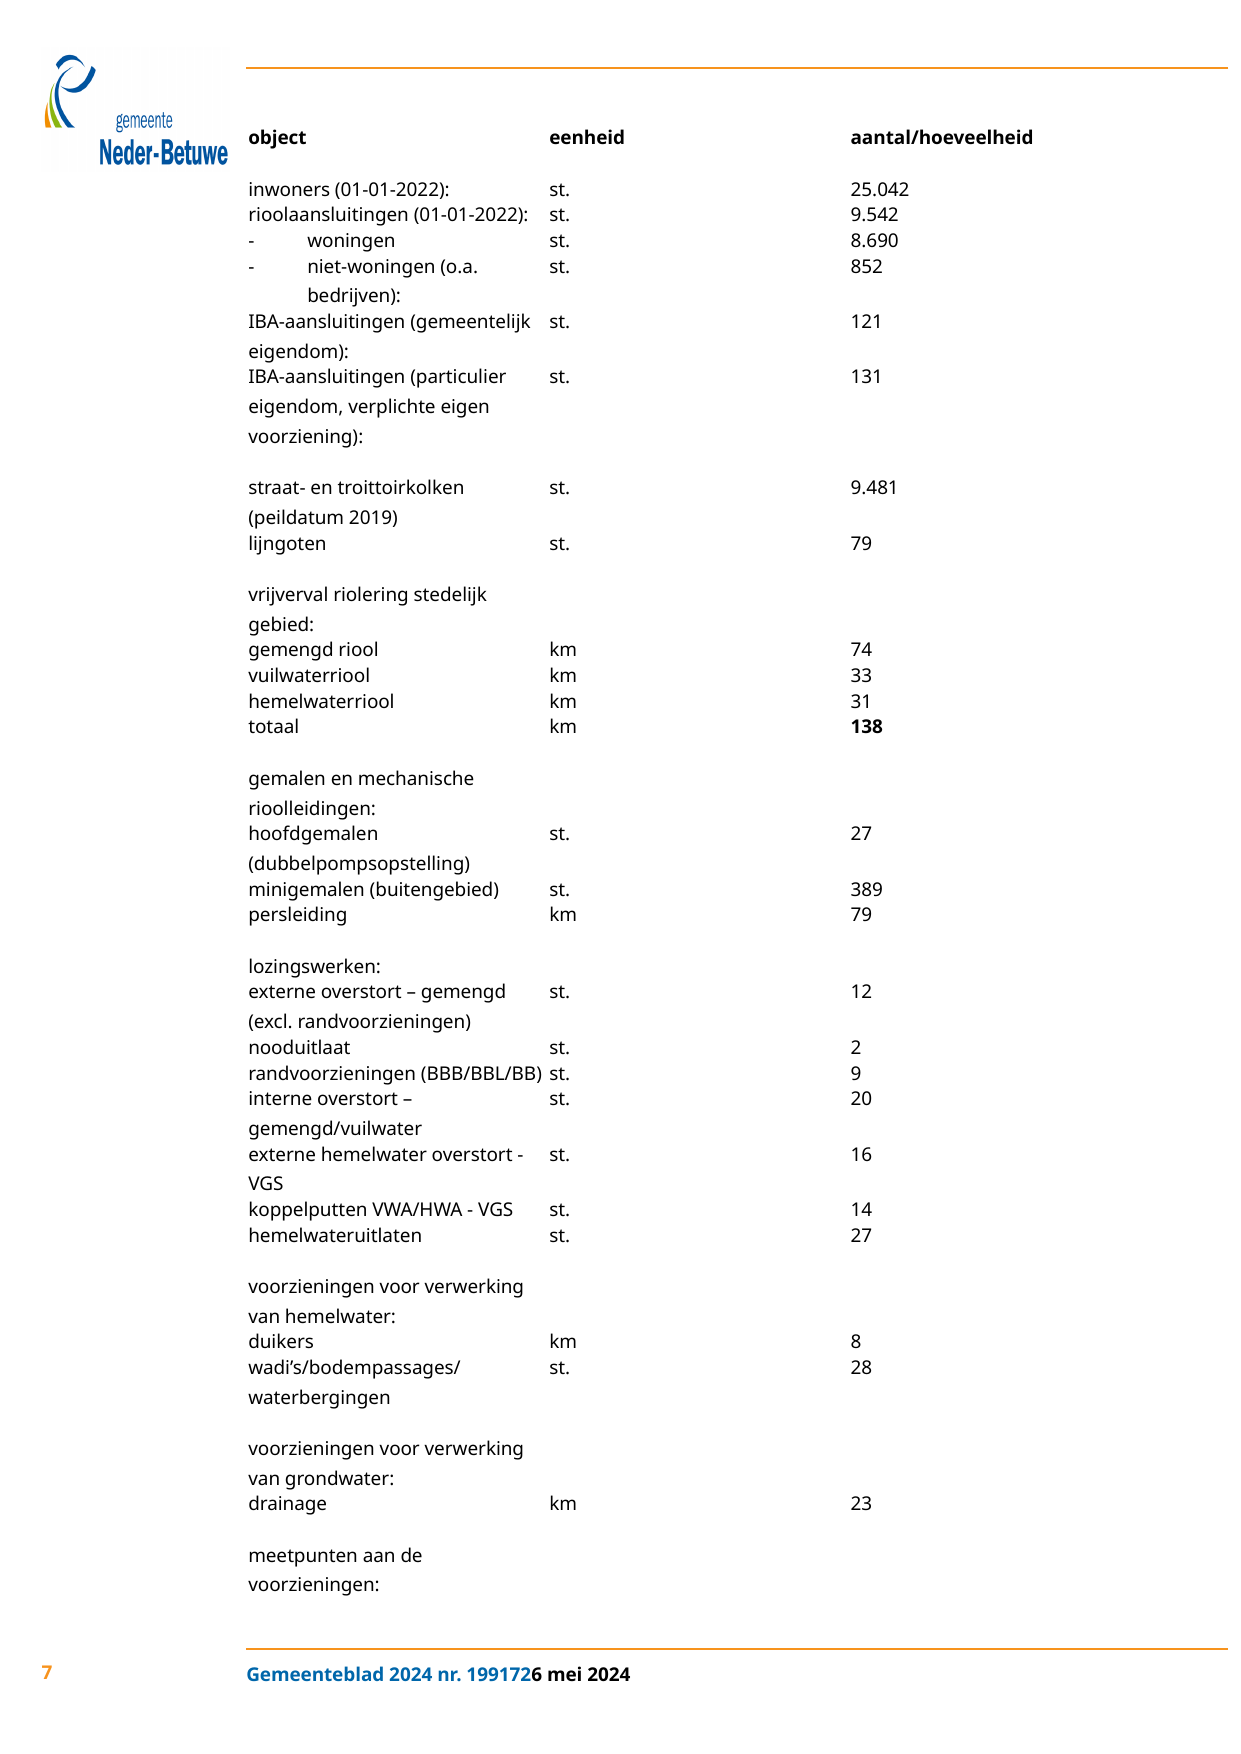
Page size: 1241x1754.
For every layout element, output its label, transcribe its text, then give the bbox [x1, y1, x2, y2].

table_cell st. [549, 364, 850, 449]
table_cell [850, 449, 1152, 474]
table_cell st. [549, 474, 850, 530]
table_cell st. [549, 979, 850, 1034]
table_cell 79 [850, 901, 1152, 927]
table_cell voorzieningen voor verwerking van grondwater: [248, 1435, 549, 1491]
table_cell km [549, 1329, 850, 1354]
table_cell 9.481 [850, 474, 1152, 530]
table_cell minigemalen (buitengebied) [248, 876, 549, 901]
table_cell st. [549, 176, 850, 202]
table_cell st. [549, 309, 850, 364]
table_cell IBA-aansluitingen (gemeentelijk eigendom): [248, 309, 549, 364]
table_cell voorzieningen voor verwerking van hemelwater: [248, 1273, 549, 1328]
table_cell vuilwaterriool [248, 662, 549, 688]
table_cell 23 [850, 1491, 1152, 1516]
table_cell 12 [850, 979, 1152, 1034]
table_cell [850, 1273, 1152, 1328]
table_cell drainage [248, 1491, 549, 1516]
table_cell 138 [850, 714, 1152, 739]
table_cell km [549, 662, 850, 688]
table_cell [248, 555, 549, 581]
table_cell duikers [248, 1329, 549, 1354]
table_cell st. [549, 820, 850, 876]
table_cell 2 [850, 1034, 1152, 1060]
table_header object [248, 125, 549, 150]
table_cell 27 [850, 820, 1152, 876]
table_cell [850, 1410, 1152, 1435]
table_cell 852 [850, 253, 1152, 308]
table_cell [549, 1435, 850, 1491]
table_cell 25.042 [850, 176, 1152, 202]
table_cell [549, 927, 850, 953]
table_cell st. [549, 876, 850, 901]
table_cell [549, 953, 850, 979]
table_cell gemalen en mechanische rioolleidingen: [248, 765, 549, 820]
table_cell 131 [850, 364, 1152, 449]
table_cell km [549, 636, 850, 662]
table_cell st. [549, 228, 850, 253]
table_cell persleiding [248, 901, 549, 927]
table_cell 79 [850, 530, 1152, 555]
table_cell [248, 739, 549, 765]
table_cell [850, 555, 1152, 581]
table_cell [549, 1248, 850, 1273]
table_cell meetpunten aan de voorzieningen: [248, 1542, 549, 1597]
table_cell 16 [850, 1141, 1152, 1196]
table_cell [549, 1542, 850, 1597]
table_cell [549, 581, 850, 636]
table_cell [549, 555, 850, 581]
table_cell [549, 449, 850, 474]
table_cell [549, 739, 850, 765]
table_cell 8.690 [850, 228, 1152, 253]
table_cell st. [549, 202, 850, 227]
table_cell lozingswerken: [248, 953, 549, 979]
table_cell st. [549, 1196, 850, 1222]
table_cell [850, 1248, 1152, 1273]
table_cell hemelwateruitlaten [248, 1222, 549, 1247]
table_cell gemengd riool [248, 636, 549, 662]
table_cell [248, 449, 549, 474]
table_cell st. [549, 1222, 850, 1247]
table_cell 31 [850, 688, 1152, 714]
table_cell straat- en troittoirkolken (peildatum 2019) [248, 474, 549, 530]
table_cell [549, 150, 850, 176]
table_cell 20 [850, 1085, 1152, 1141]
table_cell st. [549, 1354, 850, 1409]
table_cell 121 [850, 309, 1152, 364]
table_header aantal/hoeveelheid [850, 125, 1152, 150]
table_cell [850, 739, 1152, 765]
table_cell 33 [850, 662, 1152, 688]
table_cell [850, 581, 1152, 636]
table_cell koppelputten VWA/HWA - VGS [248, 1196, 549, 1222]
table_cell totaal [248, 714, 549, 739]
table_cell hoofdgemalen (dubbelpompsopstelling) [248, 820, 549, 876]
table_cell km [549, 901, 850, 927]
table_cell hemelwaterriool [248, 688, 549, 714]
table_cell 9 [850, 1060, 1152, 1085]
table_cell [549, 1516, 850, 1542]
table_cell st. [549, 530, 850, 555]
table_cell wadi’s/bodempassages/waterbergingen [248, 1354, 549, 1409]
table_cell nooduitlaat [248, 1034, 549, 1060]
table_cell st. [549, 1060, 850, 1085]
table_cell woningen [248, 228, 549, 253]
table_cell 74 [850, 636, 1152, 662]
table_cell st. [549, 1034, 850, 1060]
table_cell interne overstort – gemengd/vuilwater [248, 1085, 549, 1141]
picture [41, 47, 231, 172]
table_cell externe hemelwater overstort - VGS [248, 1141, 549, 1196]
table_cell IBA-aansluitingen (particulier eigendom, verplichte eigen voorziening): [248, 364, 549, 449]
table_cell 27 [850, 1222, 1152, 1247]
table_cell km [549, 714, 850, 739]
table_cell 8 [850, 1329, 1152, 1354]
table_cell [549, 1273, 850, 1328]
table_cell [248, 150, 549, 176]
table_cell [850, 1516, 1152, 1542]
table_cell 389 [850, 876, 1152, 901]
table_cell niet-woningen (o.a. bedrijven): [248, 253, 549, 308]
table_cell st. [549, 253, 850, 308]
table_cell [850, 927, 1152, 953]
table_cell [850, 1435, 1152, 1491]
table_cell [248, 927, 549, 953]
table_cell [549, 765, 850, 820]
table_cell [248, 1516, 549, 1542]
table_cell km [549, 1491, 850, 1516]
table_cell st. [549, 1085, 850, 1141]
table_cell [850, 1542, 1152, 1597]
table_cell externe overstort – gemengd (excl. randvoorzieningen) [248, 979, 549, 1034]
table_cell st. [549, 1141, 850, 1196]
table_cell vrijverval riolering stedelijk gebied: [248, 581, 549, 636]
table_cell [248, 1410, 549, 1435]
table_cell [850, 150, 1152, 176]
table_cell [549, 1410, 850, 1435]
table_cell inwoners (01-01-2022): [248, 176, 549, 202]
table_cell randvoorzieningen (BBB/BBL/BB) [248, 1060, 549, 1085]
table_cell lijngoten [248, 530, 549, 555]
table_cell 14 [850, 1196, 1152, 1222]
table_cell rioolaansluitingen (01-01-2022): [248, 202, 549, 227]
table_cell [850, 953, 1152, 979]
table_cell [850, 765, 1152, 820]
table_cell 28 [850, 1354, 1152, 1409]
table_cell [248, 1248, 549, 1273]
table_header eenheid [549, 125, 850, 150]
table_cell 9.542 [850, 202, 1152, 227]
table_cell km [549, 688, 850, 714]
